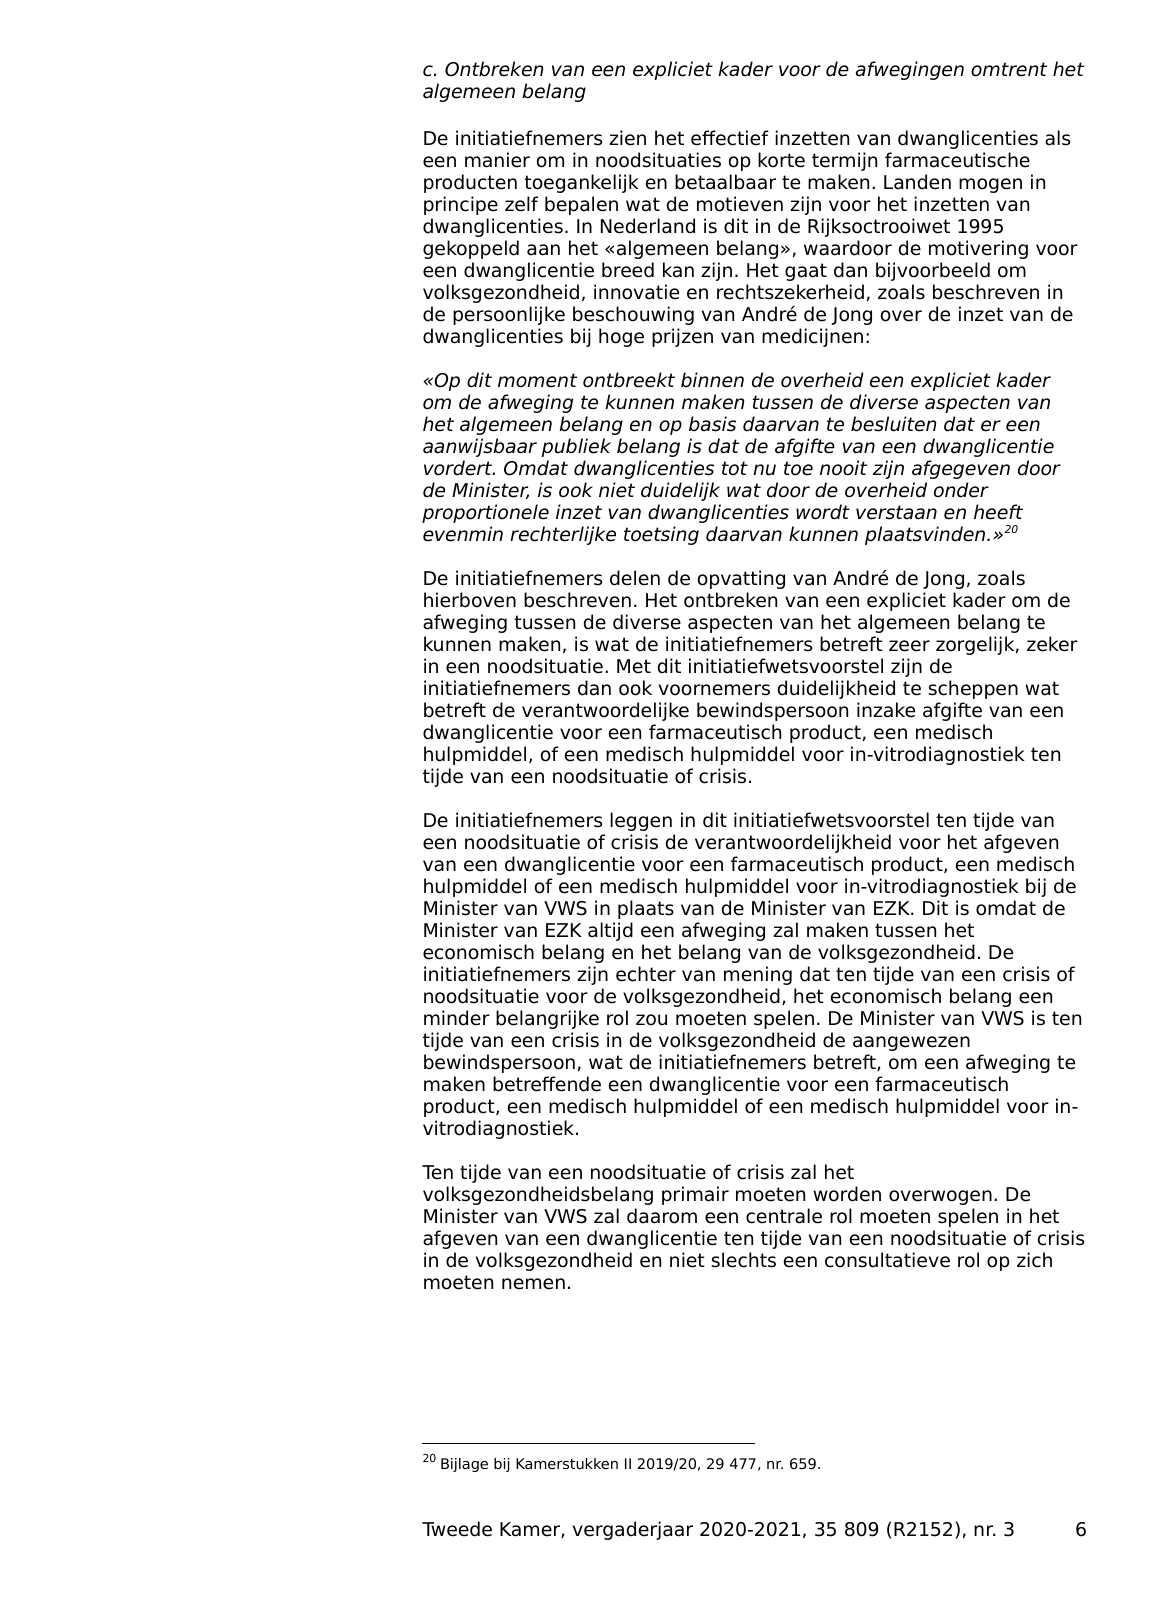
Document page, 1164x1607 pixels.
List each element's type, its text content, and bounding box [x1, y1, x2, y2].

text De initiatiefnemers zien het effectief inzetten van dwanglicenties als een manier om in noodsituaties op korte termijn farmaceutische producten toegankelijk en betaalbaar te maken. Landen mogen in principe zelf bepalen wat de motieven zijn voor het inzetten van dwanglicenties. In Nederland is dit in de Rijksoctrooiwet 1995 gekoppeld aan het «algemeen belang», waardoor de motivering voor een dwanglicentie breed kan zijn. Het gaat dan bijvoorbeeld om volksgezondheid, innovatie en rechtszekerheid, zoals beschreven in de persoonlijke beschouwing van André de Jong over de inzet van de dwanglicenties bij hoge prijzen van medicijnen: [422, 128, 1087, 348]
text Ten tijde van een noodsituatie of crisis zal het volksgezondheidsbelang primair moeten worden overwogen. De Minister van VWS zal daarom een centrale rol moeten spelen in het afgeven van een dwanglicentie ten tijde van een noodsituatie of crisis in de volksgezondheid en niet slechts een consultatieve rol op zich moeten nemen. [422, 1162, 1087, 1294]
text De initiatiefnemers delen de opvatting van André de Jong, zoals hierboven beschreven. Het ontbreken van een expliciet kader om de afweging tussen de diverse aspecten van het algemeen belang te kunnen maken, is wat de initiatiefnemers betreft zeer zorgelijk, zeker in een noodsituatie. Met dit initiatiefwetsvoorstel zijn de initiatiefnemers dan ook voornemers duidelijkheid te scheppen wat betreft de verantwoordelijke bewindspersoon inzake afgifte van een dwanglicentie voor een farmaceutisch product, een medisch hulpmiddel, of een medisch hulpmiddel voor in-vitrodiagnostiek ten tijde van een noodsituatie of crisis. [422, 568, 1087, 788]
text Bijlage bij Kamerstukken II 2019/20, 29 477, nr. 659. [422, 1452, 1087, 1474]
text De initiatiefnemers leggen in dit initiatiefwetsvoorstel ten tijde van een noodsituatie of crisis de verantwoordelijkheid voor het afgeven van een dwanglicentie voor een farmaceutisch product, een medisch hulpmiddel of een medisch hulpmiddel voor in-vitrodiagnostiek bij de Minister van VWS in plaats van de Minister van EZK. Dit is omdat de Minister van EZK altijd een afweging zal maken tussen het economisch belang en het belang van de volksgezondheid. De initiatiefnemers zijn echter van mening dat ten tijde van een crisis of noodsituatie voor de volksgezondheid, het economisch belang een minder belangrijke rol zou moeten spelen. De Minister van VWS is ten tijde van een crisis in de volksgezondheid de aangewezen bewindspersoon, wat de initiatiefnemers betreft, om een afweging te maken betreffende een dwanglicentie voor een farmaceutisch product, een medisch hulpmiddel of een medisch hulpmiddel voor in-vitrodiagnostiek. [422, 810, 1087, 1140]
subtitle c. Ontbreken van een expliciet kader voor de afwegingen omtrent het algemeen belang [422, 59, 1087, 103]
text «Op dit moment ontbreekt binnen de overheid een expliciet kader om de afweging te kunnen maken tussen de diverse aspecten van het algemeen belang en op basis daarvan te besluiten dat er een aanwijsbaar publiek belang is dat de afgifte van een dwanglicentie vordert. Omdat dwanglicenties tot nu toe nooit zijn afgegeven door de Minister, is ook niet duidelijk wat door de overheid onder proportionele inzet van dwanglicenties wordt verstaan en heeft evenmin rechterlijke toetsing daarvan kunnen plaatsvinden.» [422, 370, 1087, 546]
